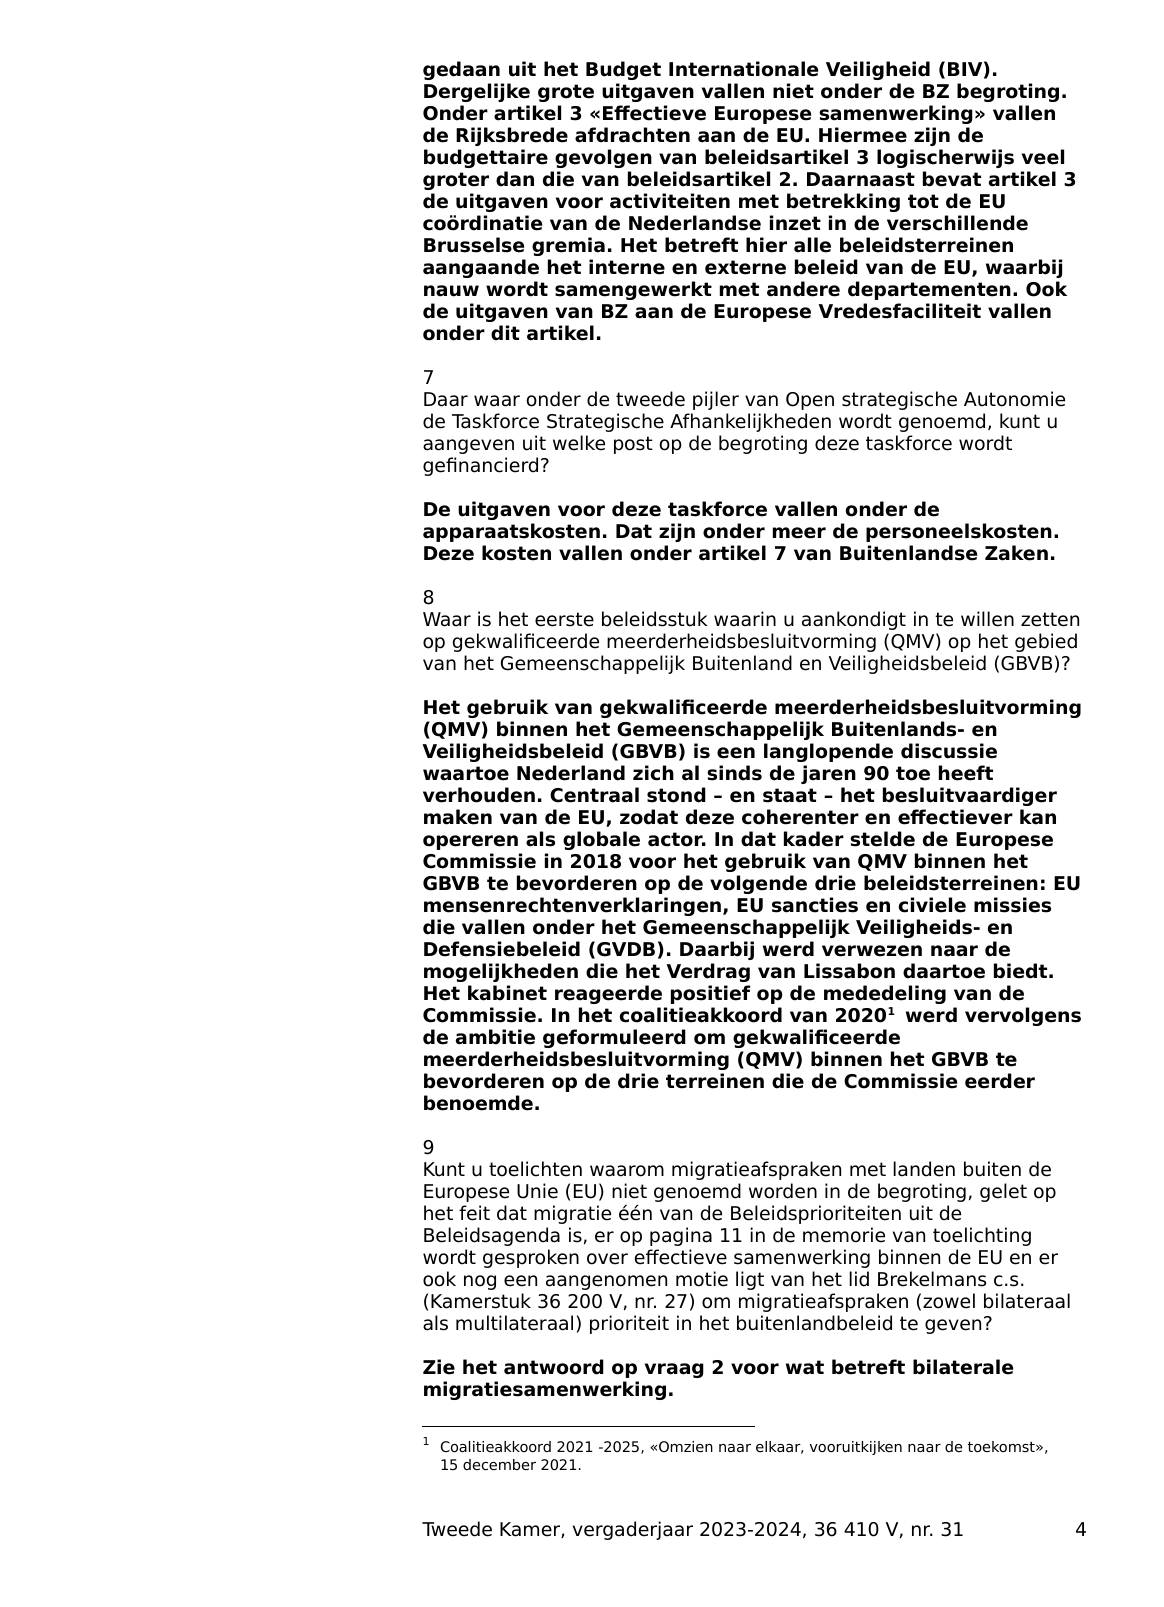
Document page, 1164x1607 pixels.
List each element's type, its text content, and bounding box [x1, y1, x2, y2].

text Waar is het eerste beleidsstuk waarin u aankondigt in te willen zetten op gekwalificeerde meerderheidsbesluitvorming (QMV) op het gebied van het Gemeenschappelijk Buitenland en Veiligheidsbeleid (GBVB)? [422, 609, 1087, 675]
text De uitgaven voor deze taskforce vallen onder de apparaatskosten. Dat zijn onder meer de personeelskosten. Deze kosten vallen onder artikel 7 van Buitenlandse Zaken. [422, 499, 1087, 565]
text 7 [422, 367, 1087, 389]
text gedaan uit het Budget Internationale Veiligheid (BIV). Dergelijke grote uitgaven vallen niet onder de BZ begroting. Onder artikel 3 «Effectieve Europese samenwerking» vallen de Rijksbrede afdrachten aan de EU. Hiermee zijn de budgettaire gevolgen van beleidsartikel 3 logischerwijs veel groter dan die van beleidsartikel 2. Daarnaast bevat artikel 3 de uitgaven voor activiteiten met betrekking tot de EU coördinatie van de Nederlandse inzet in de verschillende Brusselse gremia. Het betreft hier alle beleidsterreinen aangaande het interne en externe beleid van de EU, waarbij nauw wordt samengewerkt met andere departementen. Ook de uitgaven van BZ aan de Europese Vredesfaciliteit vallen onder dit artikel. [422, 59, 1087, 345]
text Daar waar onder de tweede pijler van Open strategische Autonomie de Taskforce Strategische Afhankelijkheden wordt genoemd, kunt u aangeven uit welke post op de begroting deze taskforce wordt gefinancierd? [422, 389, 1087, 477]
text Het gebruik van gekwalificeerde meerderheidsbesluitvorming (QMV) binnen het Gemeenschappelijk Buitenlands- en Veiligheidsbeleid (GBVB) is een langlopende discussie waartoe Nederland zich al sinds de jaren 90 toe heeft verhouden. Centraal stond – en staat – het besluitvaardiger maken van de EU, zodat deze coherenter en effectiever kan opereren als globale actor. In dat kader stelde de Europese Commissie in 2018 voor het gebruik van QMV binnen het GBVB te bevorderen op de volgende drie beleidsterreinen: EU mensenrechtenverklaringen, EU sancties en civiele missies die vallen onder het Gemeenschappelijk Veiligheids- en Defensiebeleid (GVDB). Daarbij werd verwezen naar de mogelijkheden die het Verdrag van Lissabon daartoe biedt. Het kabinet reageerde positief op de mededeling van de Commissie. In het coalitieakkoord van 2020 werd vervolgens de ambitie geformuleerd om gekwalificeerde meerderheidsbesluitvorming (QMV) binnen het GBVB te bevorderen op de drie terreinen die de Commissie eerder benoemde. [422, 697, 1087, 1115]
text Coalitieakkoord 2021 -2025, «Omzien naar elkaar, vooruitkijken naar de toekomst», 15 december 2021. [422, 1435, 1087, 1474]
text Zie het antwoord op vraag 2 voor wat betreft bilaterale migratiesamenwerking. [422, 1357, 1087, 1401]
text 8 [422, 587, 1087, 609]
text Kunt u toelichten waarom migratieafspraken met landen buiten de Europese Unie (EU) niet genoemd worden in de begroting, gelet op het feit dat migratie één van de Beleidsprioriteiten uit de Beleidsagenda is, er op pagina 11 in de memorie van toelichting wordt gesproken over effectieve samenwerking binnen de EU en er ook nog een aangenomen motie ligt van het lid Brekelmans c.s. (Kamerstuk 36 200 V, nr. 27) om migratieafspraken (zowel bilateraal als multilateraal) prioriteit in het buitenlandbeleid te geven? [422, 1159, 1087, 1335]
text 9 [422, 1137, 1087, 1159]
